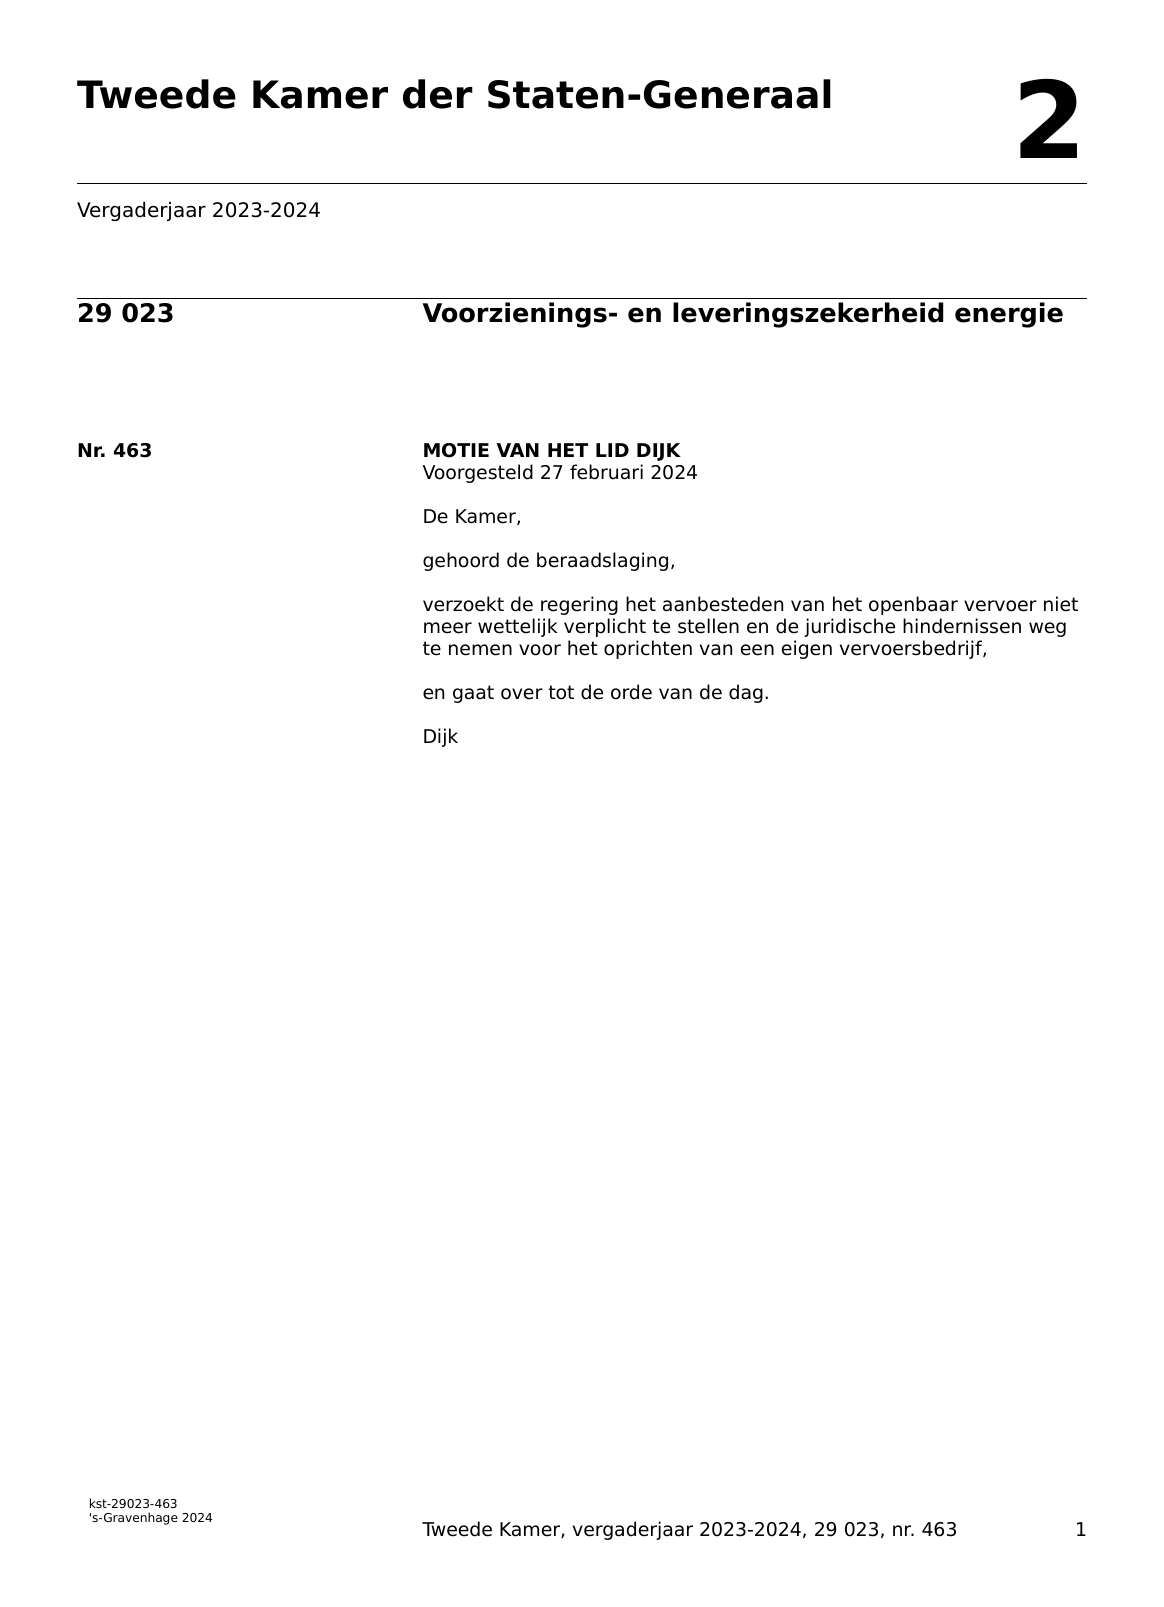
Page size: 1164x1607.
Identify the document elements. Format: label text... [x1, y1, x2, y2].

subtitle Nr. 463 MOTIE VAN HET LID DIJK [77, 440, 1087, 462]
text kst-29023-463 [88, 1497, 323, 1511]
text verzoekt de regering het aanbesteden van het openbaar vervoer niet meer wettelijk verplicht te stellen en de juridische hindernissen weg te nemen voor het oprichten van een eigen vervoersbedrijf, [422, 594, 1087, 660]
table_header 2 [886, 59, 1087, 183]
text 's-Gravenhage 2024 [88, 1511, 323, 1525]
table_cell Vergaderjaar 2023-2024 [77, 184, 1087, 298]
text en gaat over tot de orde van de dag. [422, 682, 1087, 704]
text De Kamer, [422, 506, 1087, 528]
table_header Tweede Kamer der Staten-Generaal [77, 59, 886, 183]
text Voorgesteld 27 februari 2024 [422, 462, 1087, 484]
text Dijk [422, 726, 1087, 748]
subtitle 29 023 Voorzienings- en leveringszekerheid energie [77, 299, 1087, 329]
text gehoord de beraadslaging, [422, 550, 1087, 572]
